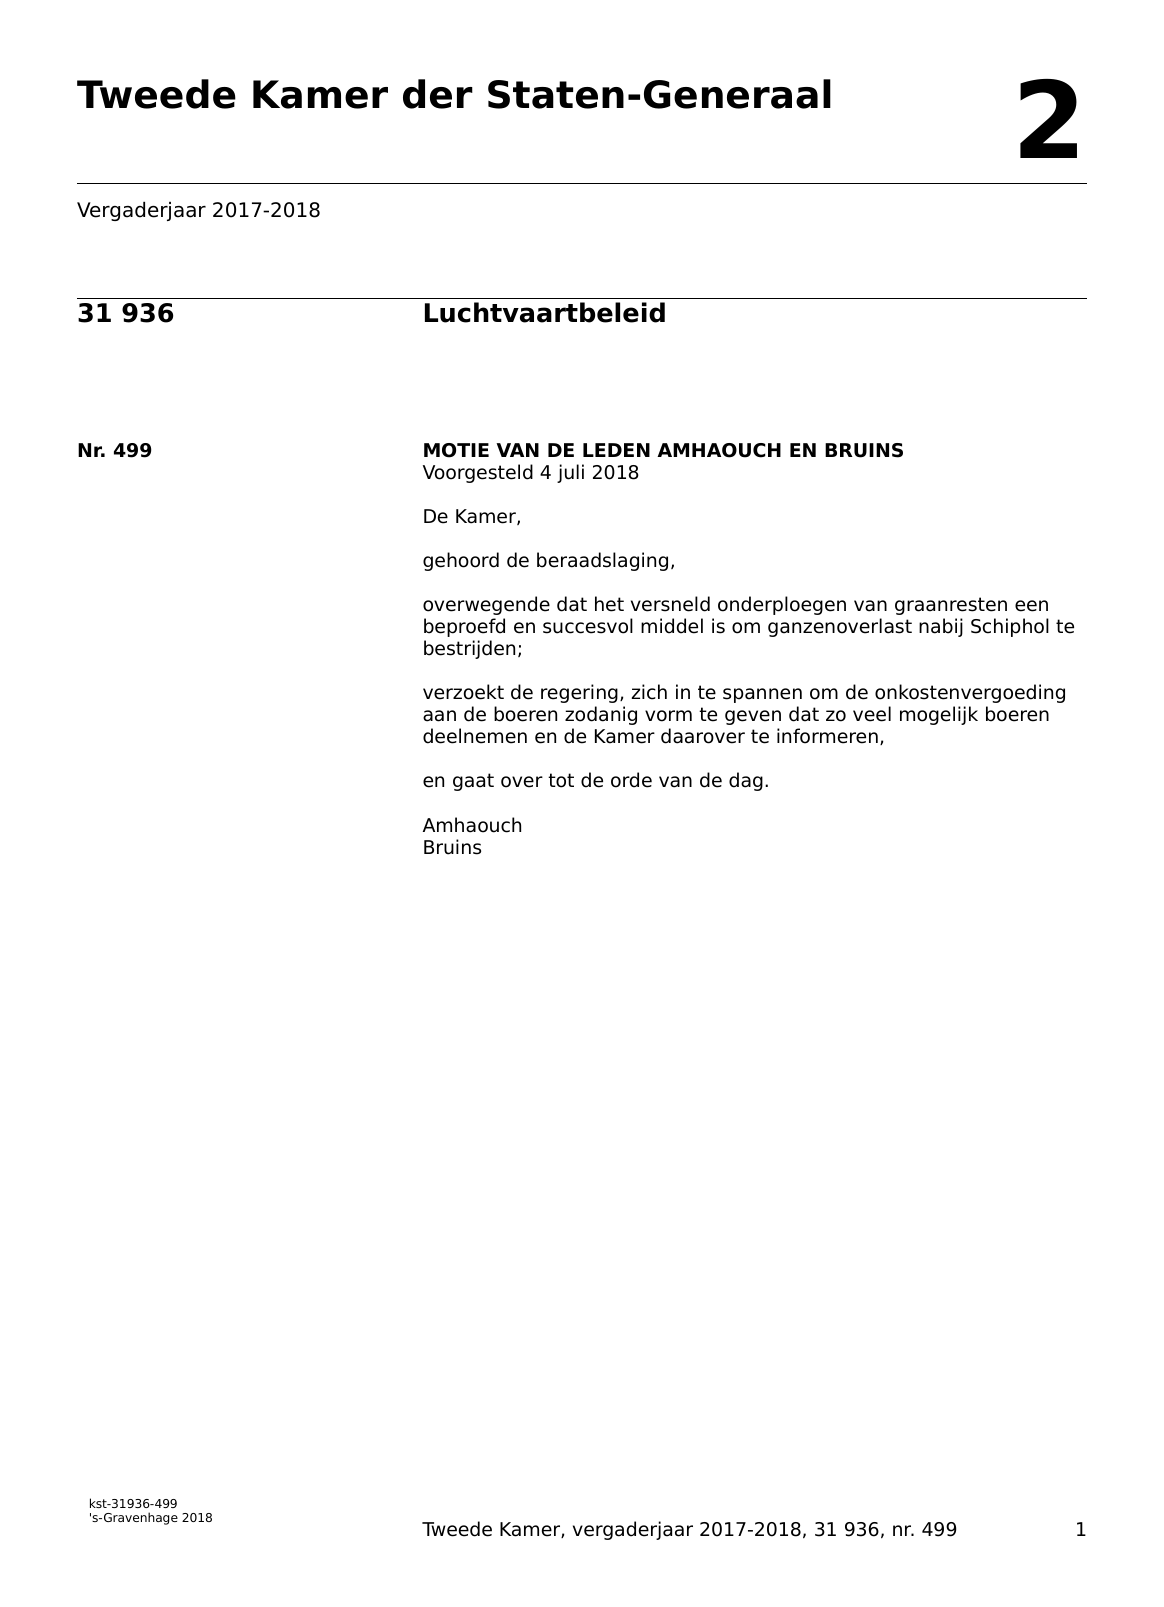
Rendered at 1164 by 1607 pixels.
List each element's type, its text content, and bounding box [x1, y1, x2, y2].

subtitle Nr. 499 MOTIE VAN DE LEDEN AMHAOUCH EN BRUINS [77, 440, 1087, 462]
text Voorgesteld 4 juli 2018 [422, 462, 1087, 484]
text Amhaouch [422, 814, 1087, 837]
subtitle 31 936 Luchtvaartbeleid [77, 299, 1087, 329]
text overwegende dat het versneld onderploegen van graanresten een beproefd en succesvol middel is om ganzenoverlast nabij Schiphol te bestrijden; [422, 594, 1087, 660]
text en gaat over tot de orde van de dag. [422, 770, 1087, 792]
text gehoord de beraadslaging, [422, 550, 1087, 572]
table_cell Vergaderjaar 2017-2018 [77, 184, 1087, 298]
table_header 2 [886, 59, 1087, 183]
text verzoekt de regering, zich in te spannen om de onkostenvergoeding aan de boeren zodanig vorm te geven dat zo veel mogelijk boeren deelnemen en de Kamer daarover te informeren, [422, 682, 1087, 748]
text 's-Gravenhage 2018 [88, 1511, 323, 1525]
table_header Tweede Kamer der Staten-Generaal [77, 59, 886, 183]
text kst-31936-499 [88, 1497, 323, 1511]
text Bruins [422, 837, 1087, 858]
text De Kamer, [422, 506, 1087, 528]
